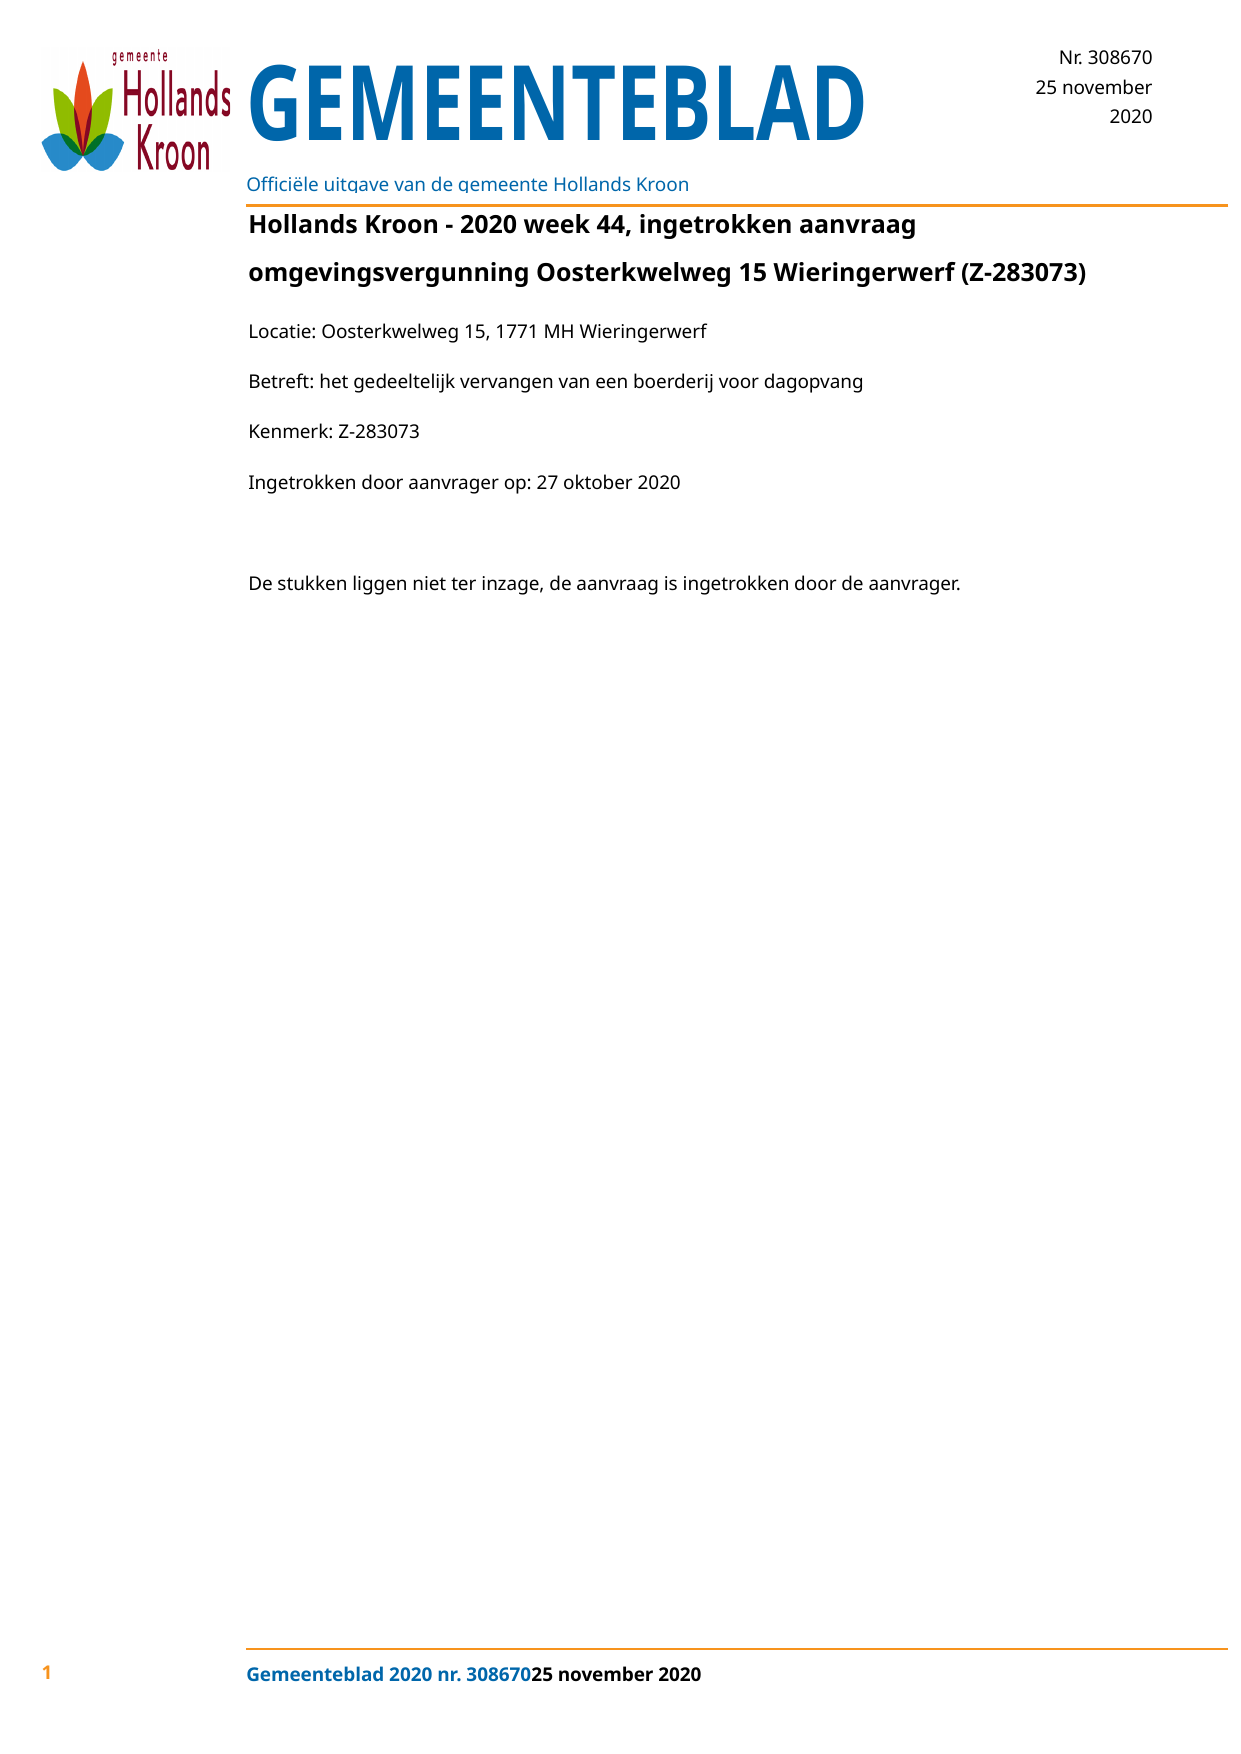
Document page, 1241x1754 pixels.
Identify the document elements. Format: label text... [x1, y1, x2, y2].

text Hollands Kroon - 2020 week 44, ingetrokken aanvraag omgevingsvergunning Oosterkwelweg 15 Wieringerwerf (Z-283073) [248, 207, 1152, 288]
picture [41, 47, 231, 172]
text Betreft: het gedeeltelijk vervangen van een boerderij voor dagopvang [248, 368, 1152, 394]
text De stukken liggen niet ter inzage, de aanvraag is ingetrokken door de aanvrager. [248, 570, 1152, 596]
text Kenmerk: Z-283073 [248, 419, 1152, 444]
text Ingetrokken door aanvrager op: 27 oktober 2020 [248, 469, 1152, 495]
text Locatie: Oosterkwelweg 15, 1771 MH Wieringerwerf [248, 318, 1152, 344]
